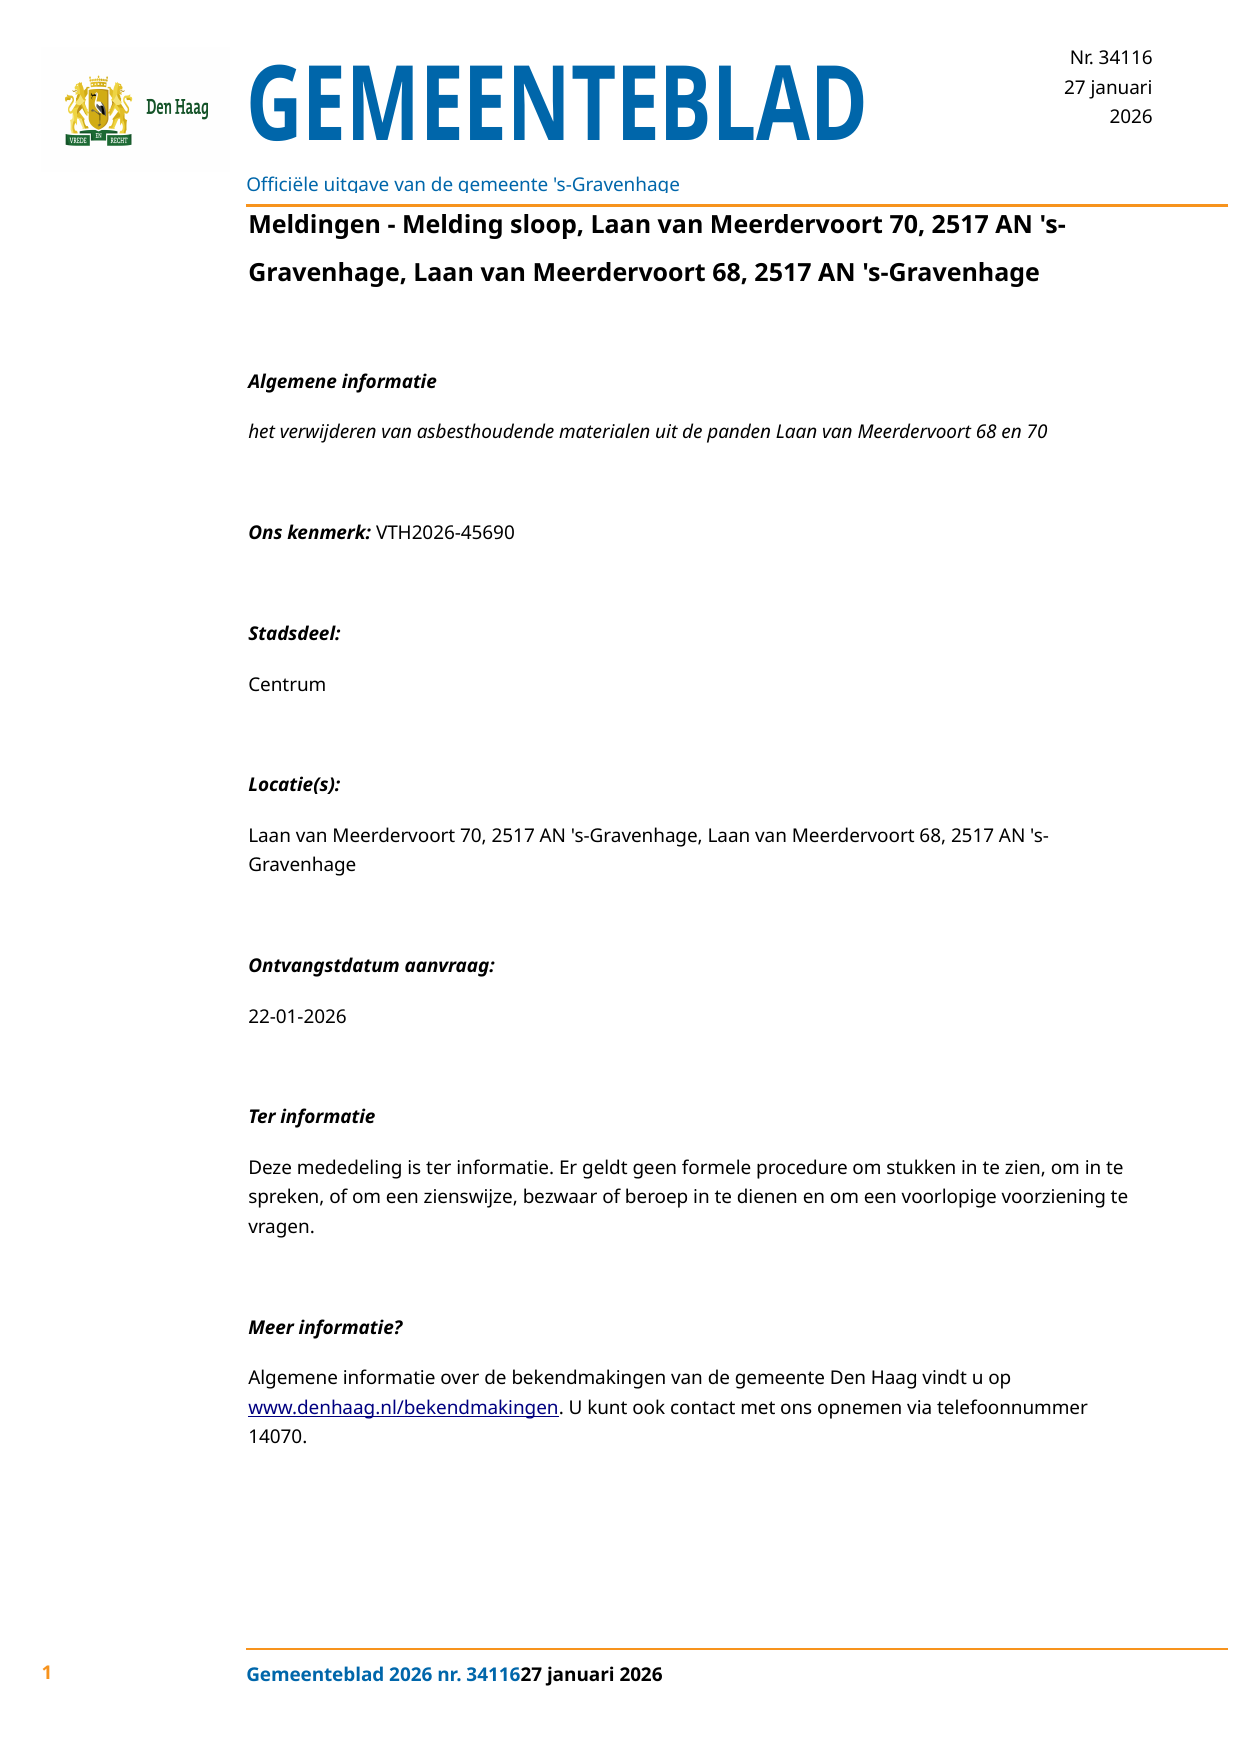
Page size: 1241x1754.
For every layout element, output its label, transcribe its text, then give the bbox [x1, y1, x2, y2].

text 22-01-2026 [248, 1003, 1152, 1029]
picture [41, 47, 231, 172]
text Stadsdeel: [248, 620, 1152, 646]
text Ons kenmerk: VTH2026-45690 [248, 519, 1152, 545]
text Ter informatie [248, 1104, 1152, 1129]
text Deze mededeling is ter informatie. Er geldt geen formele procedure om stukken in te zien, om in te spreken, of om een zienswijze, bezwaar of beroep in te dienen en om een voorlopige voorziening te vragen. [248, 1154, 1152, 1239]
text Ontvangstdatum aanvraag: [248, 952, 1152, 978]
text Centrum [248, 671, 1152, 697]
text Meer informatie? [248, 1314, 1152, 1340]
text Meldingen - Melding sloop, Laan van Meerdervoort 70, 2517 AN 's-Gravenhage, Laan van Meerdervoort 68, 2517 AN 's-Gravenhage [248, 207, 1152, 288]
text het verwijderen van asbesthoudende materialen uit de panden Laan van Meerdervoort 68 en 70 [248, 419, 1152, 444]
text Locatie(s): [248, 772, 1152, 797]
text Algemene informatie [248, 368, 1152, 394]
text Algemene informatie over de bekendmakingen van de gemeente Den Haag vindt u op www.denhaag.nl/bekendmakingen. U kunt ook contact met ons opnemen via telefoonnummer 14070. [248, 1364, 1152, 1449]
text Laan van Meerdervoort 70, 2517 AN 's-Gravenhage, Laan van Meerdervoort 68, 2517 AN 's-Gravenhage [248, 822, 1152, 877]
